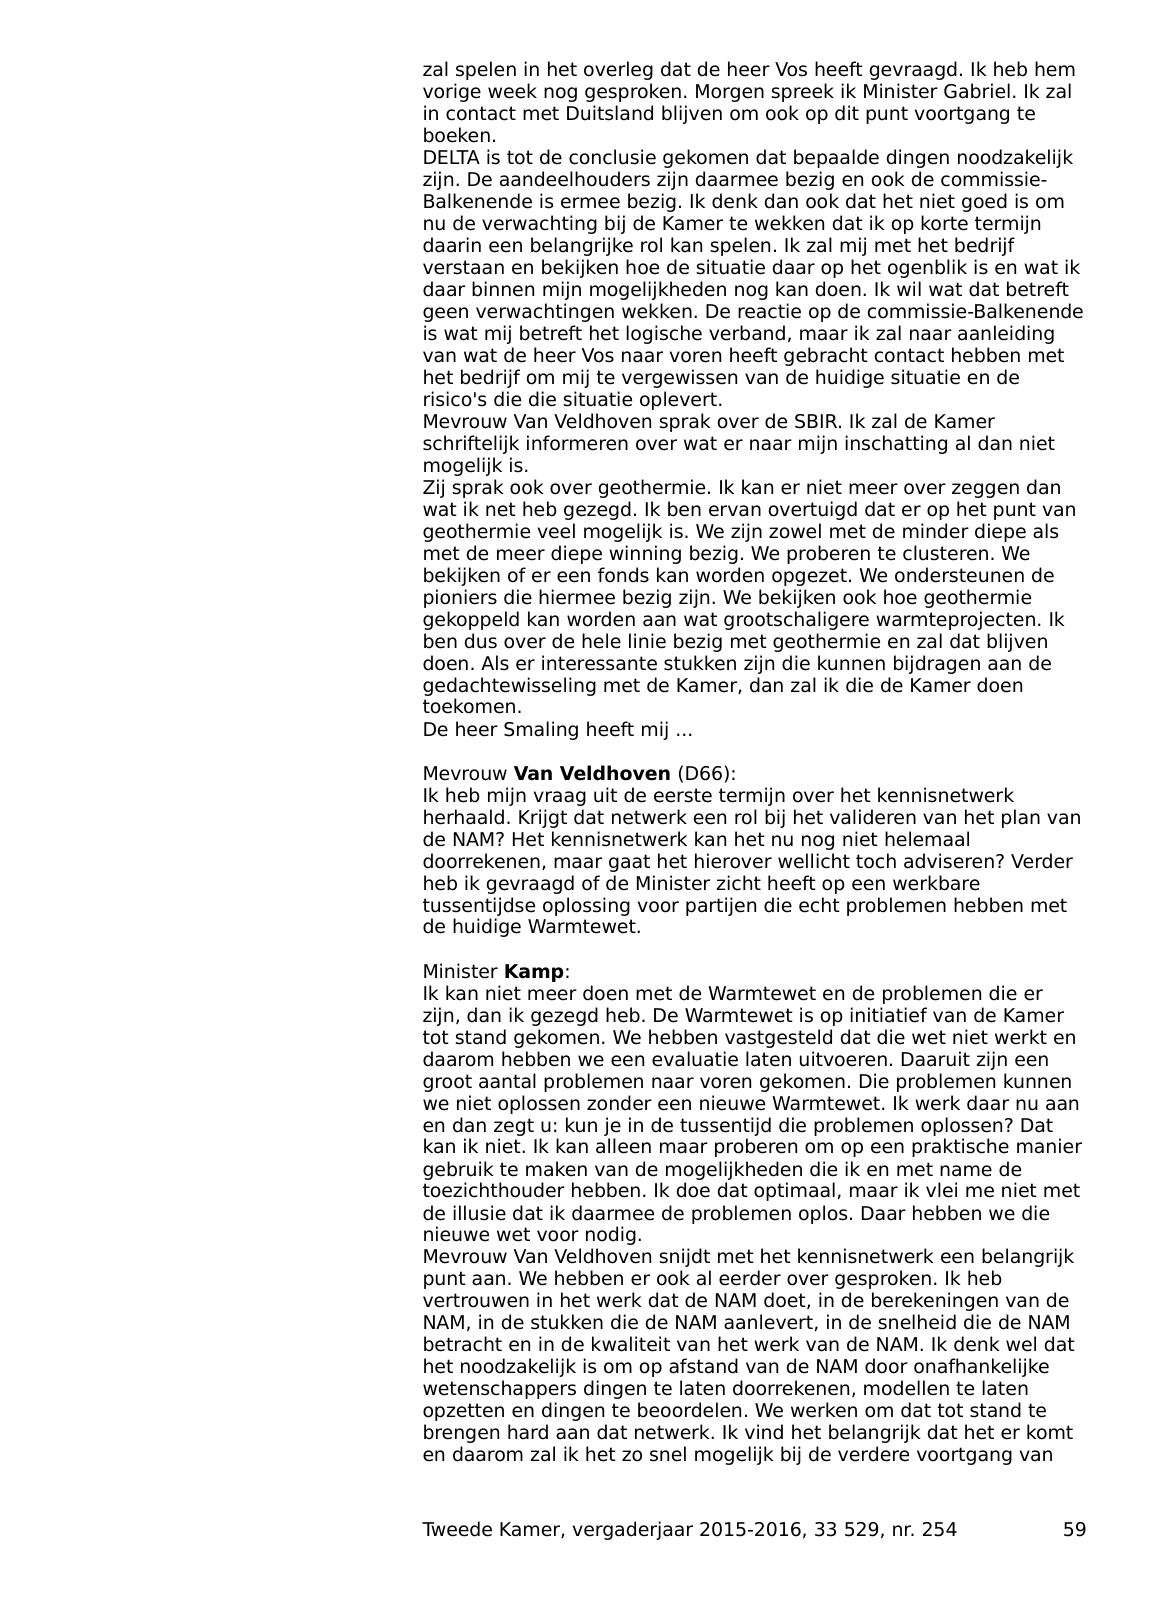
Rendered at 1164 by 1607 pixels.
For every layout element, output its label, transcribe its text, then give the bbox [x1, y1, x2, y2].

text Mevrouw Van Veldhoven snijdt met het kennisnetwerk een belangrijk punt aan. We hebben er ook al eerder over gesproken. Ik heb vertrouwen in het werk dat de NAM doet, in de berekeningen van de NAM, in de stukken die de NAM aanlevert, in de snelheid die de NAM betracht en in de kwaliteit van het werk van de NAM. Ik denk wel dat het noodzakelijk is om op afstand van de NAM door onafhankelijke wetenschappers dingen te laten doorrekenen, modellen te laten opzetten en dingen te beoordelen. We werken om dat tot stand te brengen hard aan dat netwerk. Ik vind het belangrijk dat het er komt en daarom zal ik het zo snel mogelijk bij de verdere voortgang van [422, 1246, 1087, 1466]
text Mevrouw Van Veldhoven (D66): [422, 763, 1087, 784]
text De heer Smaling heeft mij ... [422, 718, 1087, 740]
text Mevrouw Van Veldhoven sprak over de SBIR. Ik zal de Kamer schriftelijk informeren over wat er naar mijn inschatting al dan niet mogelijk is. [422, 411, 1087, 477]
text Ik kan niet meer doen met de Warmtewet en de problemen die er zijn, dan ik gezegd heb. De Warmtewet is op initiatief van de Kamer tot stand gekomen. We hebben vastgesteld dat die wet niet werkt en daarom hebben we een evaluatie laten uitvoeren. Daaruit zijn een groot aantal problemen naar voren gekomen. Die problemen kunnen we niet oplossen zonder een nieuwe Warmtewet. Ik werk daar nu aan en dan zegt u: kun je in de tussentijd die problemen oplossen? Dat kan ik niet. Ik kan alleen maar proberen om op een praktische manier gebruik te maken van de mogelijkheden die ik en met name de toezichthouder hebben. Ik doe dat optimaal, maar ik vlei me niet met de illusie dat ik daarmee de problemen oplos. Daar hebben we die nieuwe wet voor nodig. [422, 983, 1087, 1246]
text zal spelen in het overleg dat de heer Vos heeft gevraagd. Ik heb hem vorige week nog gesproken. Morgen spreek ik Minister Gabriel. Ik zal in contact met Duitsland blijven om ook op dit punt voortgang te boeken. [422, 59, 1087, 147]
text Ik heb mijn vraag uit de eerste termijn over het kennisnetwerk herhaald. Krijgt dat netwerk een rol bij het valideren van het plan van de NAM? Het kennisnetwerk kan het nu nog niet helemaal doorrekenen, maar gaat het hierover wellicht toch adviseren? Verder heb ik gevraagd of de Minister zicht heeft op een werkbare tussentijdse oplossing voor partijen die echt problemen hebben met de huidige Warmtewet. [422, 784, 1087, 938]
text Zij sprak ook over geothermie. Ik kan er niet meer over zeggen dan wat ik net heb gezegd. Ik ben ervan overtuigd dat er op het punt van geothermie veel mogelijk is. We zijn zowel met de minder diepe als met de meer diepe winning bezig. We proberen te clusteren. We bekijken of er een fonds kan worden opgezet. We ondersteunen de pioniers die hiermee bezig zijn. We bekijken ook hoe geothermie gekoppeld kan worden aan wat grootschaligere warmteprojecten. Ik ben dus over de hele linie bezig met geothermie en zal dat blijven doen. Als er interessante stukken zijn die kunnen bijdragen aan de gedachtewisseling met de Kamer, dan zal ik die de Kamer doen toekomen. [422, 477, 1087, 718]
text DELTA is tot de conclusie gekomen dat bepaalde dingen noodzakelijk zijn. De aandeelhouders zijn daarmee bezig en ook de commissie-Balkenende is ermee bezig. Ik denk dan ook dat het niet goed is om nu de verwachting bij de Kamer te wekken dat ik op korte termijn daarin een belangrijke rol kan spelen. Ik zal mij met het bedrijf verstaan en bekijken hoe de situatie daar op het ogenblik is en wat ik daar binnen mijn mogelijkheden nog kan doen. Ik wil wat dat betreft geen verwachtingen wekken. De reactie op de commissie-Balkenende is wat mij betreft het logische verband, maar ik zal naar aanleiding van wat de heer Vos naar voren heeft gebracht contact hebben met het bedrijf om mij te vergewissen van de huidige situatie en de risico's die die situatie oplevert. [422, 147, 1087, 411]
text Minister Kamp: [422, 961, 1087, 983]
